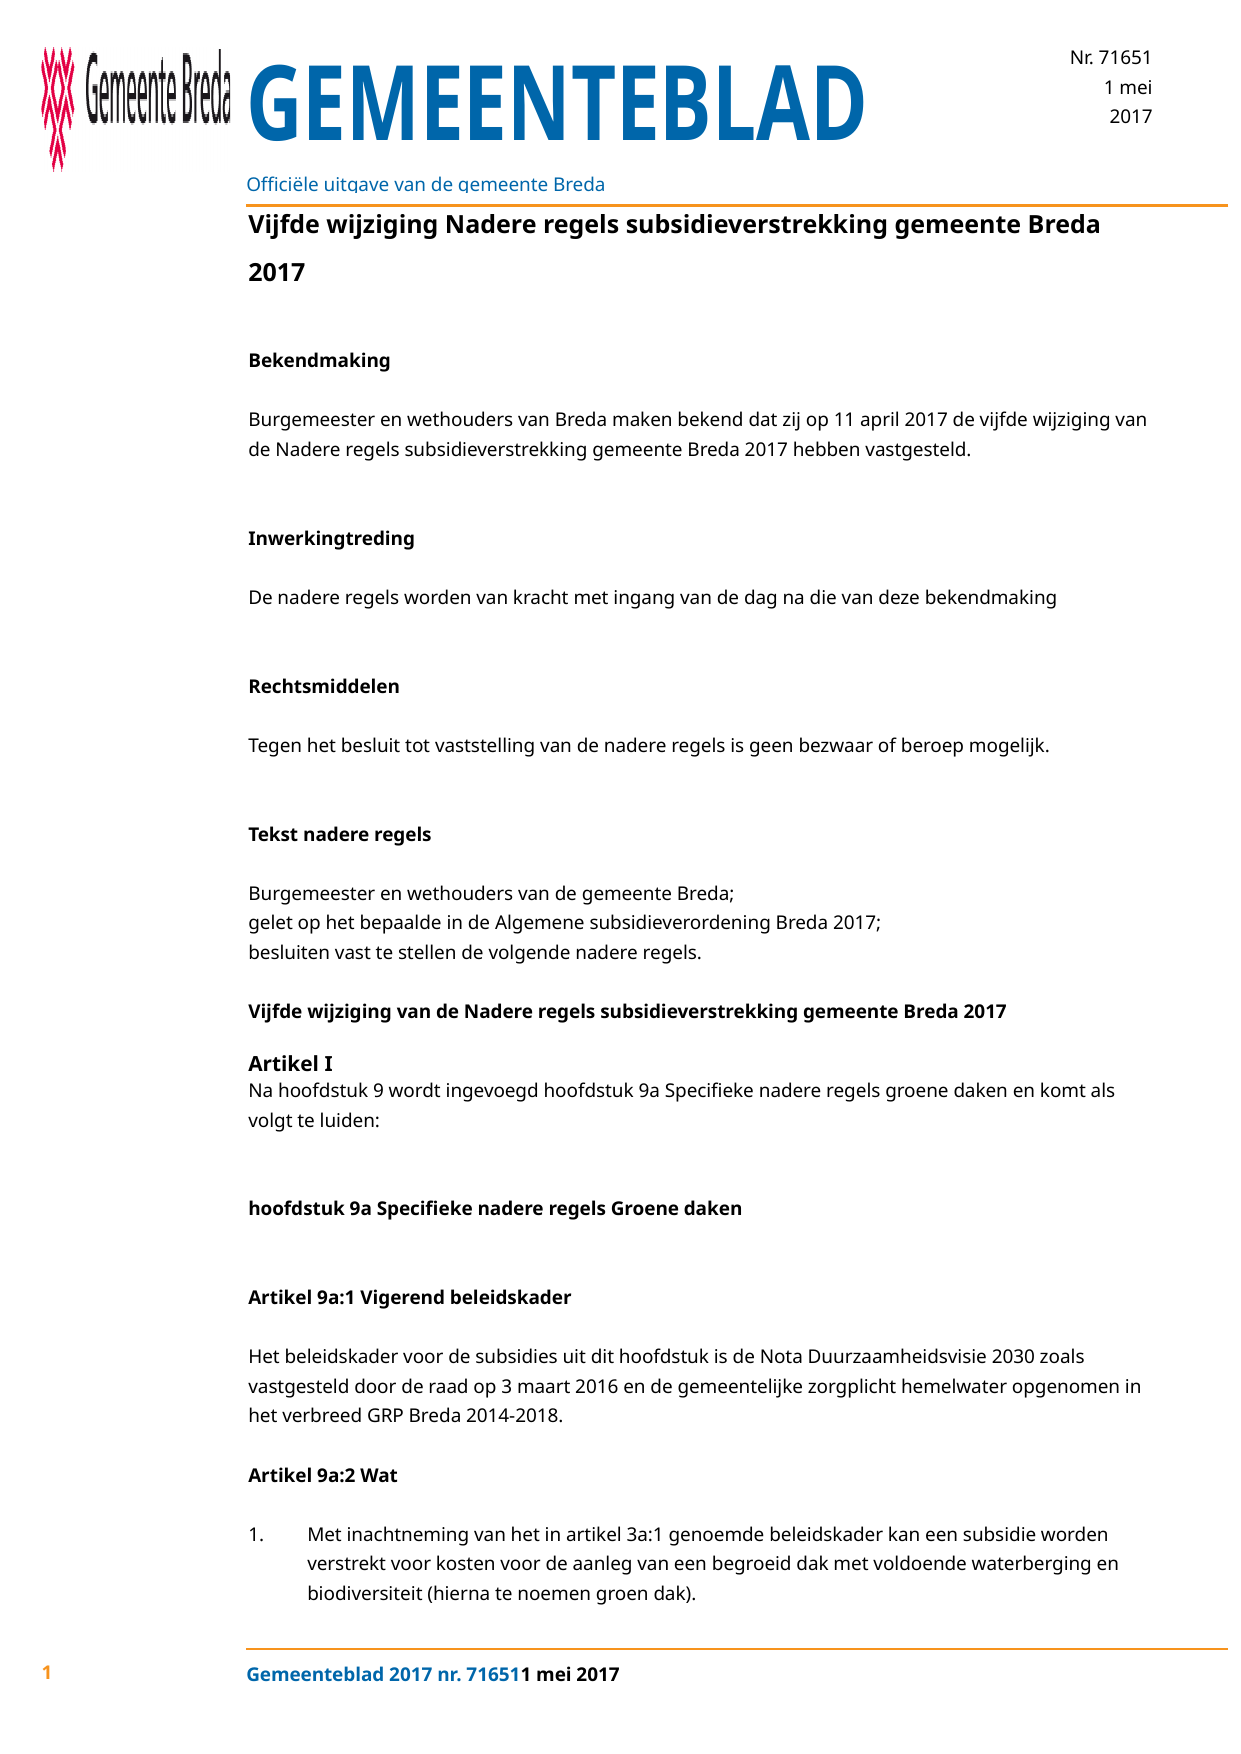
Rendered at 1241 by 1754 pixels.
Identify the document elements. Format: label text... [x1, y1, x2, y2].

text Vijfde wijziging van de Nadere regels subsidieverstrekking gemeente Breda 2017 [248, 998, 1152, 1024]
text Artikel I [248, 1049, 1152, 1077]
text Bekendmaking [248, 347, 1152, 373]
text Tegen het besluit tot vaststelling van de nadere regels is geen bezwaar of beroep mogelijk. [248, 732, 1152, 758]
list Met inachtneming van het in artikel 3a:1 genoemde beleidskader kan een subsidie worden verstrekt voor kosten voor de aanleg van een begroeid dak met voldoende waterberging en biodiversiteit (hierna te noemen groen dak). [248, 1521, 1152, 1606]
text gelet op het bepaalde in de Algemene subsidieverordening Breda 2017; [248, 909, 1152, 935]
text Artikel 9a:1 Vigerend beleidskader [248, 1284, 1152, 1310]
text Tekst nadere regels [248, 821, 1152, 847]
text Burgemeester en wethouders van Breda maken bekend dat zij op 11 april 2017 de vijfde wijziging van de Nadere regels subsidieverstrekking gemeente Breda 2017 hebben vastgesteld. [248, 407, 1152, 462]
picture [41, 47, 231, 172]
text Artikel 9a:2 Wat [248, 1462, 1152, 1487]
text Burgemeester en wethouders van de gemeente Breda; [248, 880, 1152, 906]
text De nadere regels worden van kracht met ingang van de dag na die van deze bekendmaking [248, 584, 1152, 610]
text hoofdstuk 9a Specifieke nadere regels Groene daken [248, 1196, 1152, 1221]
text Na hoofdstuk 9 wordt ingevoegd hoofdstuk 9a Specifieke nadere regels groene daken en komt als volgt te luiden: [248, 1077, 1152, 1132]
text Vijfde wijziging Nadere regels subsidieverstrekking gemeente Breda 2017 [248, 207, 1152, 288]
text Het beleidskader voor de subsidies uit dit hoofdstuk is de Nota Duurzaamheidsvisie 2030 zoals vastgesteld door de raad op 3 maart 2016 en de gemeentelijke zorgplicht hemelwater opgenomen in het verbreed GRP Breda 2014-2018. [248, 1343, 1152, 1428]
text Rechtsmiddelen [248, 673, 1152, 699]
text besluiten vast te stellen de volgende nadere regels. [248, 939, 1152, 965]
text Inwerkingtreding [248, 525, 1152, 551]
